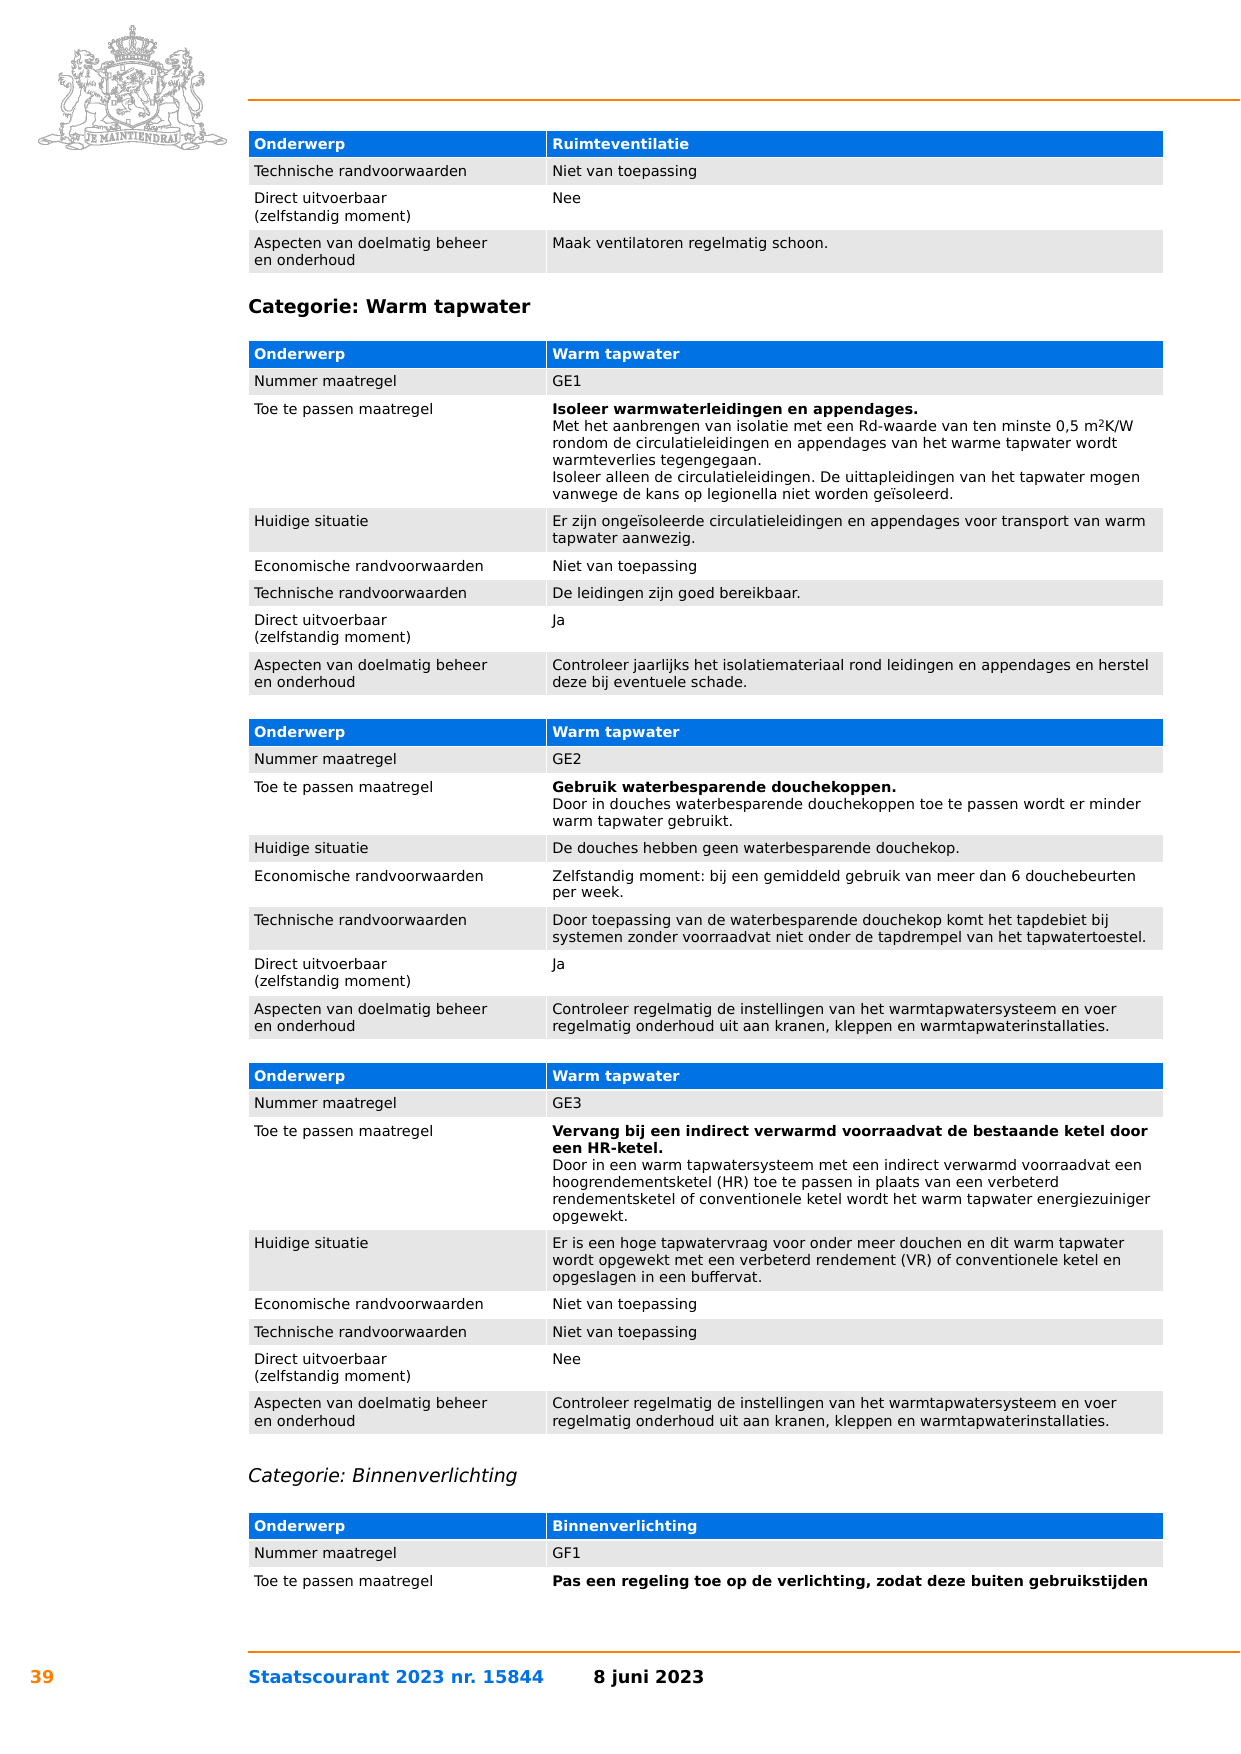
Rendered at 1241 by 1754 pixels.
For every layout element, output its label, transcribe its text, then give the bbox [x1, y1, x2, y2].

table_cell Toe te passen maatregel [249, 1568, 546, 1594]
table_cell Aspecten van doelmatig beheer en onderhoud [249, 230, 546, 273]
table_header Binnenverlichting [547, 1513, 1163, 1539]
table_header Onderwerp [249, 131, 546, 157]
table_cell Direct uitvoerbaar (zelfstandig moment) [249, 186, 546, 229]
table_cell Nummer maatregel [249, 1091, 546, 1117]
table_cell Aspecten van doelmatig beheer en onderhoud [249, 652, 546, 695]
table_header Onderwerp [249, 719, 546, 746]
table_cell Vervang bij een indirect verwarmd voorraadvat de bestaande ketel door een HR-ketel. Door in een warm tapwatersysteem met een indirect verwarmd voorraadvat een hoogrendementsketel (HR) toe te passen in plaats van een verbeterd rendementsketel of conventionele ketel wordt het warm tapwater energiezuiniger opgewekt. [547, 1118, 1163, 1229]
table_cell Huidige situatie [249, 1230, 546, 1291]
table_cell Aspecten van doelmatig beheer en onderhoud [249, 996, 546, 1039]
table_cell Zelfstandig moment: bij een gemiddeld gebruik van meer dan 6 douchebeurten per week. [547, 863, 1163, 906]
table_cell Controleer jaarlijks het isolatiemateriaal rond leidingen en appendages en herstel deze bij eventuele schade. [547, 652, 1163, 695]
table_cell Controleer regelmatig de instellingen van het warmtapwatersysteem en voer regelmatig onderhoud uit aan kranen, kleppen en warmtapwaterinstallaties. [547, 996, 1163, 1039]
table_cell Gebruik waterbesparende douchekoppen. Door in douches waterbesparende douchekoppen toe te passen wordt er minder warm tapwater gebruikt. [547, 774, 1163, 834]
table_cell Toe te passen maatregel [249, 774, 546, 834]
table_cell Nummer maatregel [249, 1541, 546, 1567]
table_header Onderwerp [249, 1063, 546, 1089]
table_cell GE2 [547, 747, 1163, 773]
table_header Warm tapwater [547, 341, 1163, 368]
table_cell Niet van toepassing [547, 158, 1163, 185]
table_cell Aspecten van doelmatig beheer en onderhoud [249, 1391, 546, 1434]
table_cell Maak ventilatoren regelmatig schoon. [547, 230, 1163, 273]
table_cell Ja [547, 951, 1163, 995]
table_cell Technische randvoorwaarden [249, 580, 546, 606]
table_cell Economische randvoorwaarden [249, 1292, 546, 1318]
table_cell Technische randvoorwaarden [249, 158, 546, 185]
table_cell Toe te passen maatregel [249, 396, 546, 507]
table_cell Economische randvoorwaarden [249, 553, 546, 579]
table_cell GE3 [547, 1091, 1163, 1117]
subtitle Categorie: Binnenverlichting [248, 1465, 1163, 1487]
table_cell Huidige situatie [249, 835, 546, 862]
table_header Onderwerp [249, 1513, 546, 1539]
table_cell Technische randvoorwaarden [249, 1319, 546, 1345]
table_header Ruimteventilatie [547, 131, 1163, 157]
table_cell Er zijn ongeïsoleerde circulatieleidingen en appendages voor transport van warm tapwater aanwezig. [547, 508, 1163, 552]
table_cell Niet van toepassing [547, 1292, 1163, 1318]
table_cell Isoleer warmwaterleidingen en appendages. Met het aanbrengen van isolatie met een Rd-waarde van ten minste 0,5 m2K/W rondom de circulatieleidingen en appendages van het warme tapwater wordt warmteverlies tegengegaan. Isoleer alleen de circulatieleidingen. De uittapleidingen van het tapwater mogen vanwege de kans op legionella niet worden geïsoleerd. [547, 396, 1163, 507]
table_cell De douches hebben geen waterbesparende douchekop. [547, 835, 1163, 862]
table_cell De leidingen zijn goed bereikbaar. [547, 580, 1163, 606]
table_cell Niet van toepassing [547, 1319, 1163, 1345]
table_cell Niet van toepassing [547, 553, 1163, 579]
table_cell Toe te passen maatregel [249, 1118, 546, 1229]
table_cell Controleer regelmatig de instellingen van het warmtapwatersysteem en voer regelmatig onderhoud uit aan kranen, kleppen en warmtapwaterinstallaties. [547, 1391, 1163, 1434]
table_cell Door toepassing van de waterbesparende douchekop komt het tapdebiet bij systemen zonder voorraadvat niet onder de tapdrempel van het tapwatertoestel. [547, 907, 1163, 950]
table_cell Direct uitvoerbaar (zelfstandig moment) [249, 608, 546, 651]
table_header Onderwerp [249, 341, 546, 368]
table_cell Nee [547, 1346, 1163, 1390]
table_cell Er is een hoge tapwatervraag voor onder meer douchen en dit warm tapwater wordt opgewekt met een verbeterd rendement (VR) of conventionele ketel en opgeslagen in een buffervat. [547, 1230, 1163, 1291]
table_header Warm tapwater [547, 1063, 1163, 1089]
table_cell Huidige situatie [249, 508, 546, 552]
table_cell Ja [547, 608, 1163, 651]
table_cell Technische randvoorwaarden [249, 907, 546, 950]
table_header Warm tapwater [547, 719, 1163, 746]
table_cell Direct uitvoerbaar (zelfstandig moment) [249, 951, 546, 995]
table_cell GF1 [547, 1541, 1163, 1567]
table_cell Nee [547, 186, 1163, 229]
table_cell Economische randvoorwaarden [249, 863, 546, 906]
subtitle Categorie: Warm tapwater [248, 296, 1163, 318]
table_cell Direct uitvoerbaar (zelfstandig moment) [249, 1346, 546, 1390]
table_cell Pas een regeling toe op de verlichting, zodat deze buiten gebruikstijden [547, 1568, 1163, 1594]
table_cell Nummer maatregel [249, 747, 546, 773]
picture [38, 25, 227, 150]
table_cell Nummer maatregel [249, 369, 546, 395]
table_cell GE1 [547, 369, 1163, 395]
